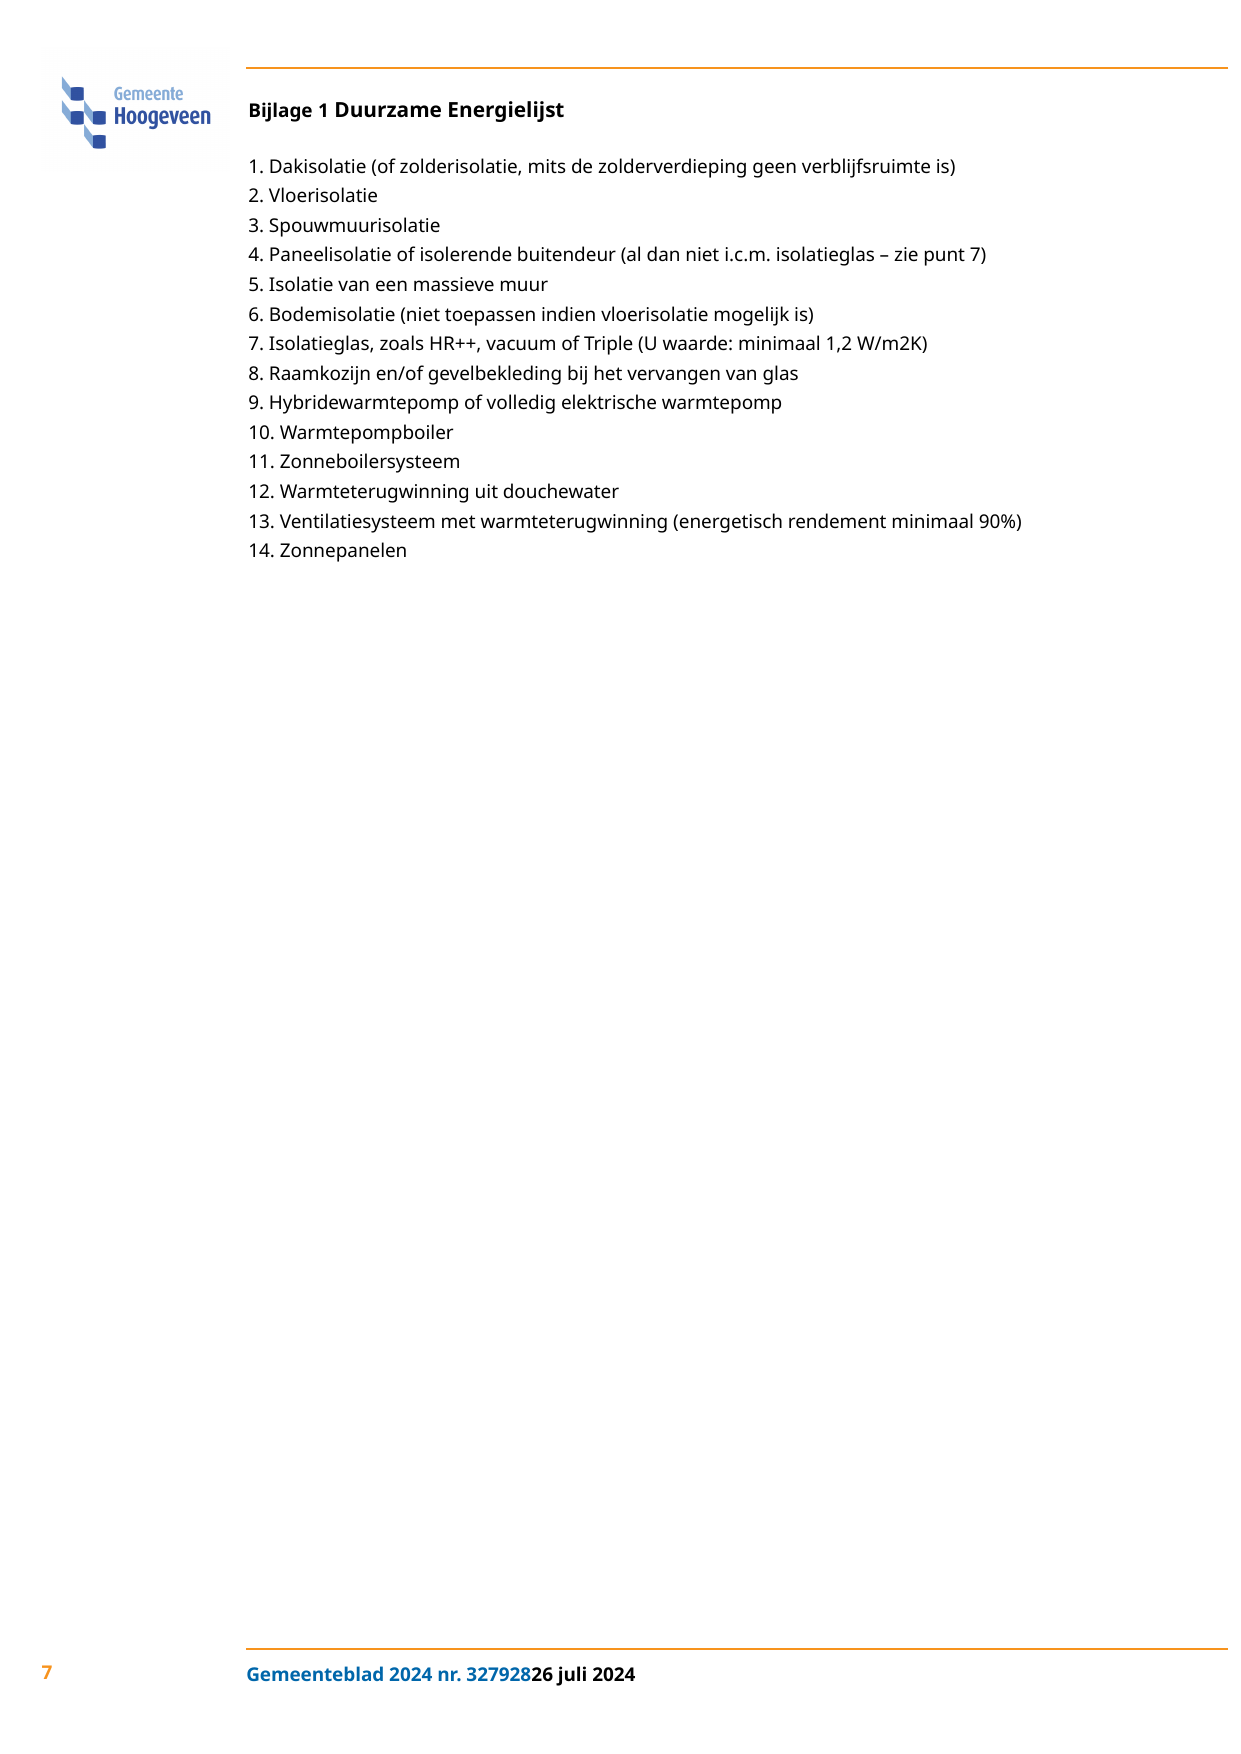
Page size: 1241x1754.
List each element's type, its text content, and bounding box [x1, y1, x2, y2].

text 4. Paneelisolatie of isolerende buitendeur (al dan niet i.c.m. isolatieglas – zie punt 7) [248, 242, 1152, 267]
text 1. Dakisolatie (of zolderisolatie, mits de zolderverdieping geen verblijfsruimte is) [248, 153, 1152, 179]
text 13. Ventilatiesysteem met warmteterugwinning (energetisch rendement minimaal 90%) [248, 508, 1152, 534]
text 10. Warmtepompboiler [248, 419, 1152, 445]
picture [41, 47, 231, 172]
text 2. Vloerisolatie [248, 182, 1152, 208]
text 12. Warmteterugwinning uit douchewater [248, 478, 1152, 504]
text 7. Isolatieglas, zoals HR++, vacuum of Triple (U waarde: minimaal 1,2 W/m2K) [248, 330, 1152, 356]
text 14. Zonnepanelen [248, 537, 1152, 563]
text 5. Isolatie van een massieve muur [248, 271, 1152, 297]
text 11. Zonneboilersysteem [248, 449, 1152, 474]
text 6. Bodemisolatie (niet toepassen indien vloerisolatie mogelijk is) [248, 301, 1152, 327]
text 9. Hybridewarmtepomp of volledig elektrische warmtepomp [248, 389, 1152, 415]
text 8. Raamkozijn en/of gevelbekleding bij het vervangen van glas [248, 360, 1152, 386]
text Bijlage 1 Duurzame Energielijst [248, 95, 1152, 123]
text 3. Spouwmuurisolatie [248, 212, 1152, 238]
